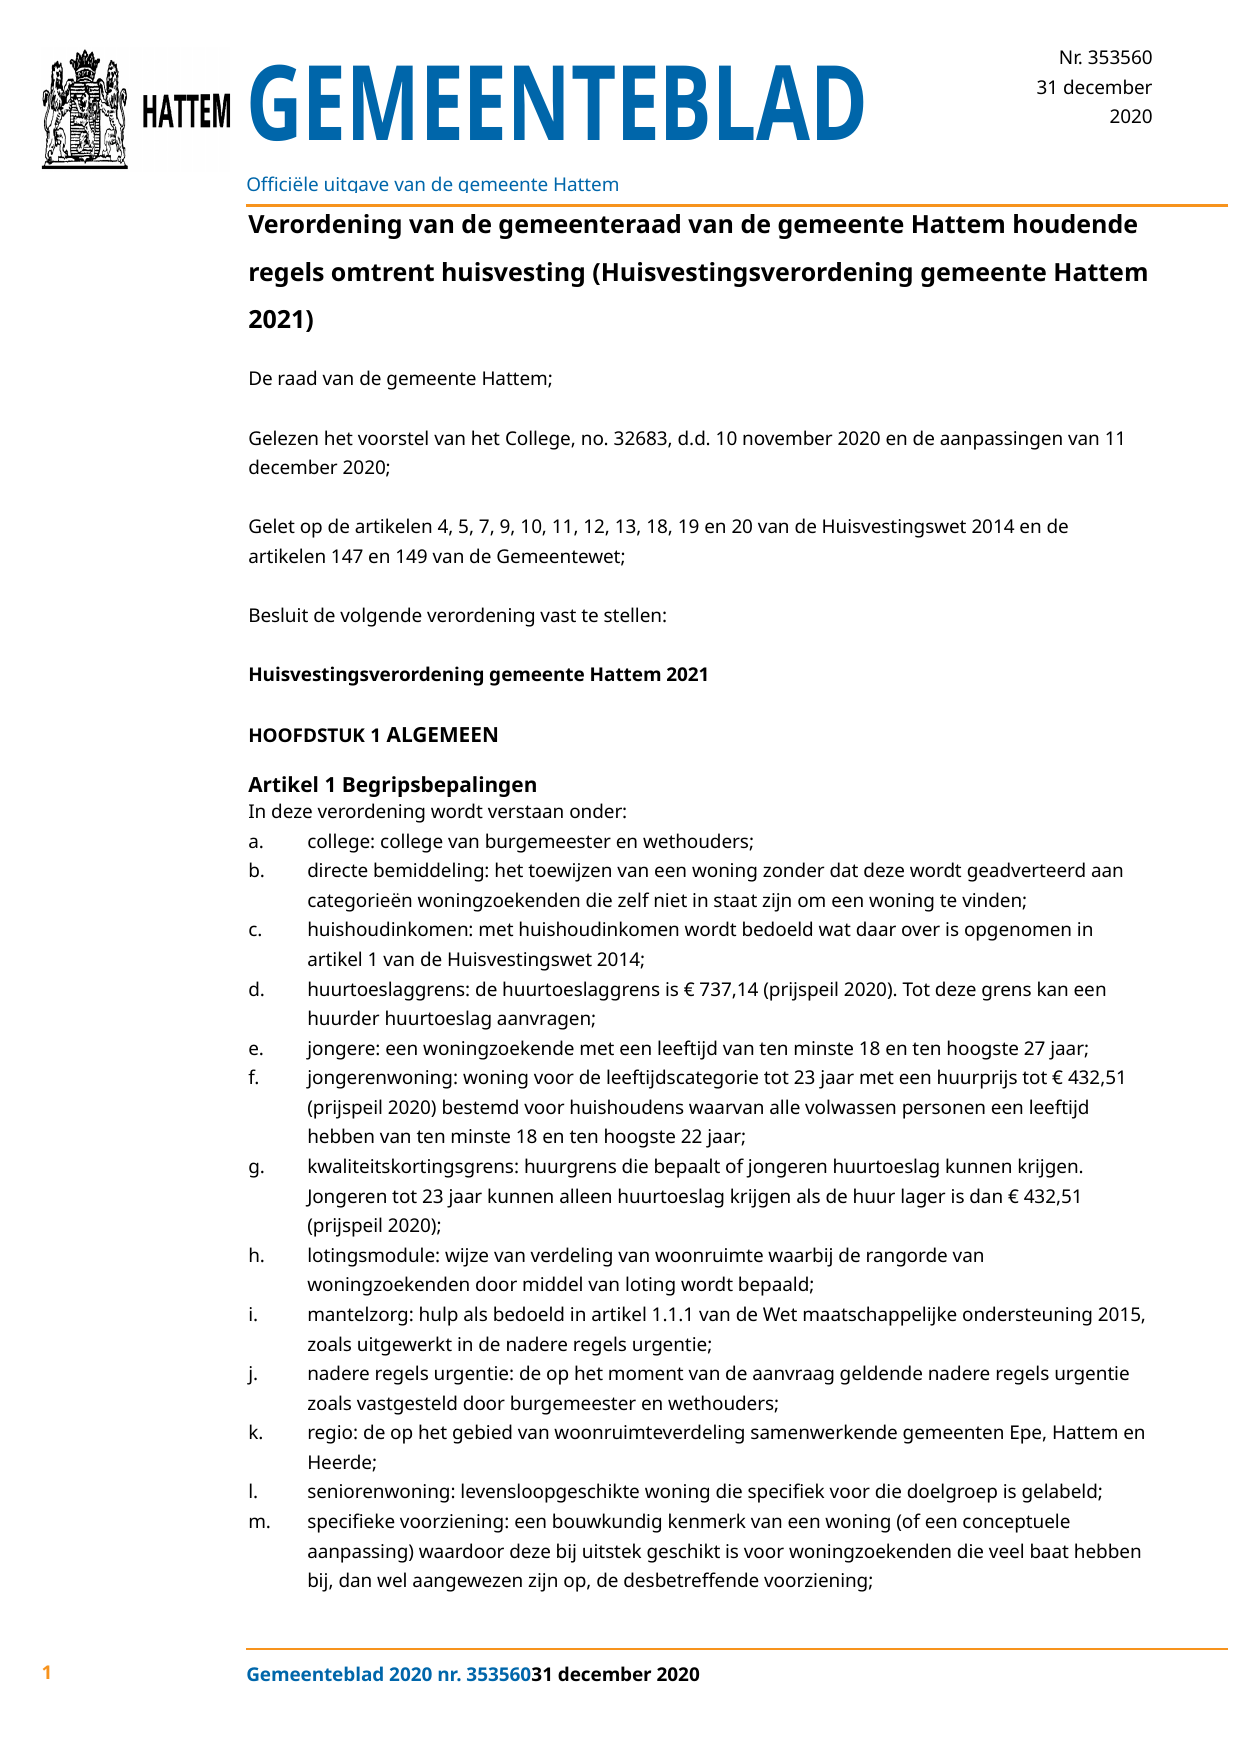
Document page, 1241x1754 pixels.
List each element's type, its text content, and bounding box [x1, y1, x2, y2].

text Besluit de volgende verordening vast te stellen: [248, 602, 1152, 628]
list jongere: een woningzoekende met een leeftijd van ten minste 18 en ten hoogste 27 jaar; [248, 1035, 1152, 1061]
list lotingsmodule: wijze van verdeling van woonruimte waarbij de rangorde van woningzoekenden door middel van loting wordt bepaald; [248, 1242, 1152, 1297]
list huurtoeslaggrens: de huurtoeslaggrens is € 737,14 (prijspeil 2020). Tot deze grens kan een huurder huurtoeslag aanvragen; [248, 976, 1152, 1031]
text Gelezen het voorstel van het College, no. 32683, d.d. 10 november 2020 en de aanpassingen van 11 december 2020; [248, 425, 1152, 480]
list kwaliteitskortingsgrens: huurgrens die bepaalt of jongeren huurtoeslag kunnen krijgen. Jongeren tot 23 jaar kunnen alleen huurtoeslag krijgen als de huur lager is dan € 432,51 (prijspeil 2020); [248, 1153, 1152, 1238]
list specifieke voorziening: een bouwkundig kenmerk van een woning (of een conceptuele aanpassing) waardoor deze bij uitstek geschikt is voor woningzoekenden die veel baat hebben bij, dan wel aangewezen zijn op, de desbetreffende voorziening; [248, 1508, 1152, 1593]
list jongerenwoning: woning voor de leeftijdscategorie tot 23 jaar met een huurprijs tot € 432,51 (prijspeil 2020) bestemd voor huishoudens waarvan alle volwassen personen een leeftijd hebben van ten minste 18 en ten hoogste 22 jaar; [248, 1064, 1152, 1149]
list directe bemiddeling: het toewijzen van een woning zonder dat deze wordt geadverteerd aan categorieën woningzoekenden die zelf niet in staat zijn om een woning te vinden; [248, 857, 1152, 913]
text In deze verordening wordt verstaan onder: [248, 798, 1152, 824]
text HOOFDSTUK 1 ALGEMEEN [248, 721, 1152, 749]
text Huisvestingsverordening gemeente Hattem 2021 [248, 661, 1152, 687]
text Gelet op de artikelen 4, 5, 7, 9, 10, 11, 12, 13, 18, 19 en 20 van de Huisvestingswet 2014 en de artikelen 147 en 149 van de Gemeentewet; [248, 513, 1152, 569]
list regio: de op het gebied van woonruimteverdeling samenwerkende gemeenten Epe, Hattem en Heerde; [248, 1419, 1152, 1475]
list mantelzorg: hulp als bedoeld in artikel 1.1.1 van de Wet maatschappelijke ondersteuning 2015, zoals uitgewerkt in de nadere regels urgentie; [248, 1301, 1152, 1356]
list huishoudinkomen: met huishoudinkomen wordt bedoeld wat daar over is opgenomen in artikel 1 van de Huisvestingswet 2014; [248, 917, 1152, 972]
picture [41, 47, 231, 172]
list college: college van burgemeester en wethouders; [248, 828, 1152, 853]
list nadere regels urgentie: de op het moment van de aanvraag geldende nadere regels urgentie zoals vastgesteld door burgemeester en wethouders; [248, 1360, 1152, 1416]
text Artikel 1 Begripsbepalingen [248, 770, 1152, 798]
list seniorenwoning: levensloopgeschikte woning die specifiek voor die doelgroep is gelabeld; [248, 1479, 1152, 1504]
text De raad van de gemeente Hattem; [248, 366, 1152, 391]
text Verordening van de gemeenteraad van de gemeente Hattem houdende regels omtrent huisvesting (Huisvestingsverordening gemeente Hattem 2021) [248, 207, 1152, 336]
